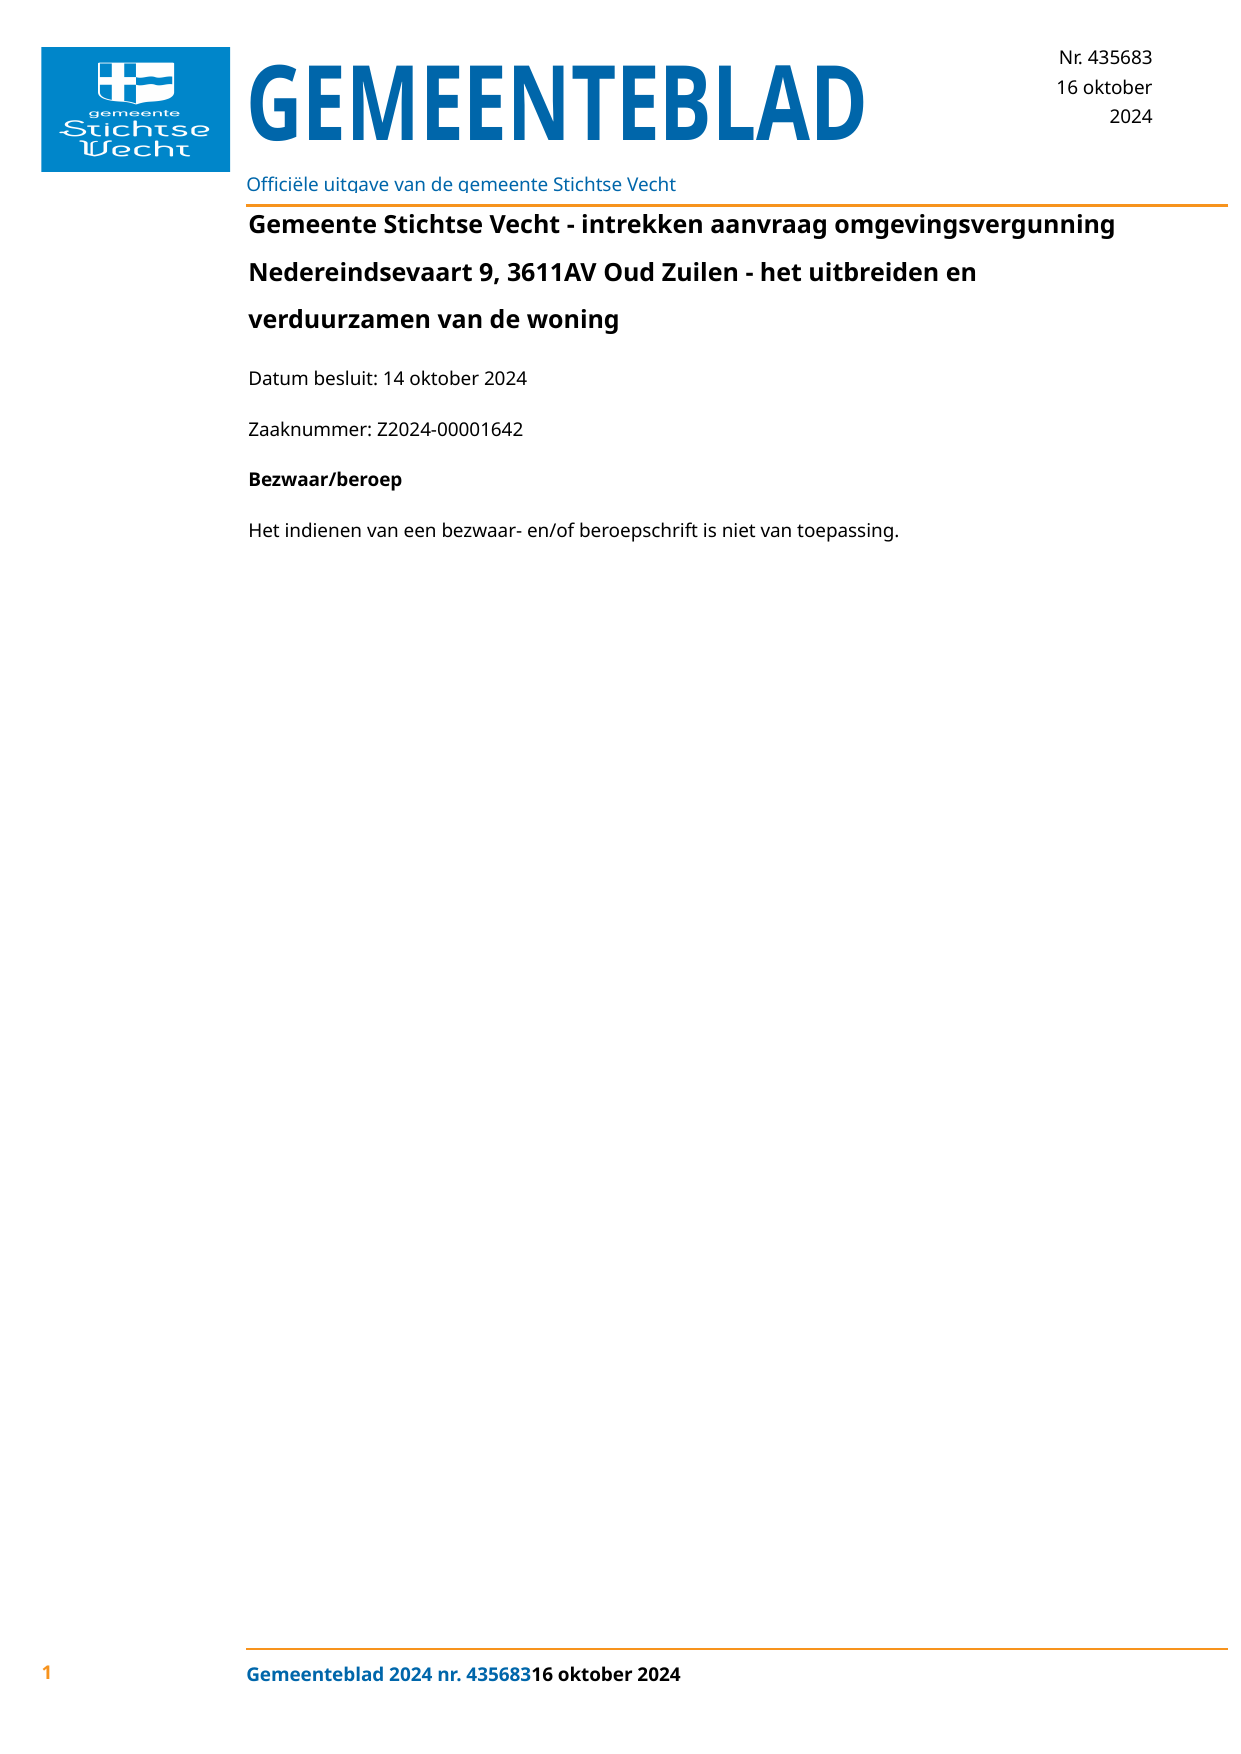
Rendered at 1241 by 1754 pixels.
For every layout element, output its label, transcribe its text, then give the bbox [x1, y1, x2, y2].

text Gemeente Stichtse Vecht - intrekken aanvraag omgevingsvergunning Nedereindsevaart 9, 3611AV Oud Zuilen - het uitbreiden en verduurzamen van de woning [248, 207, 1152, 336]
text Het indienen van een bezwaar- en/of beroepschrift is niet van toepassing. [248, 517, 1152, 542]
text Datum besluit: 14 oktober 2024 [248, 366, 1152, 391]
text Bezwaar/beroep [248, 466, 1152, 492]
picture [99, 63, 135, 101]
picture [137, 63, 174, 103]
text Zaaknummer: Z2024-00001642 [248, 416, 1152, 442]
